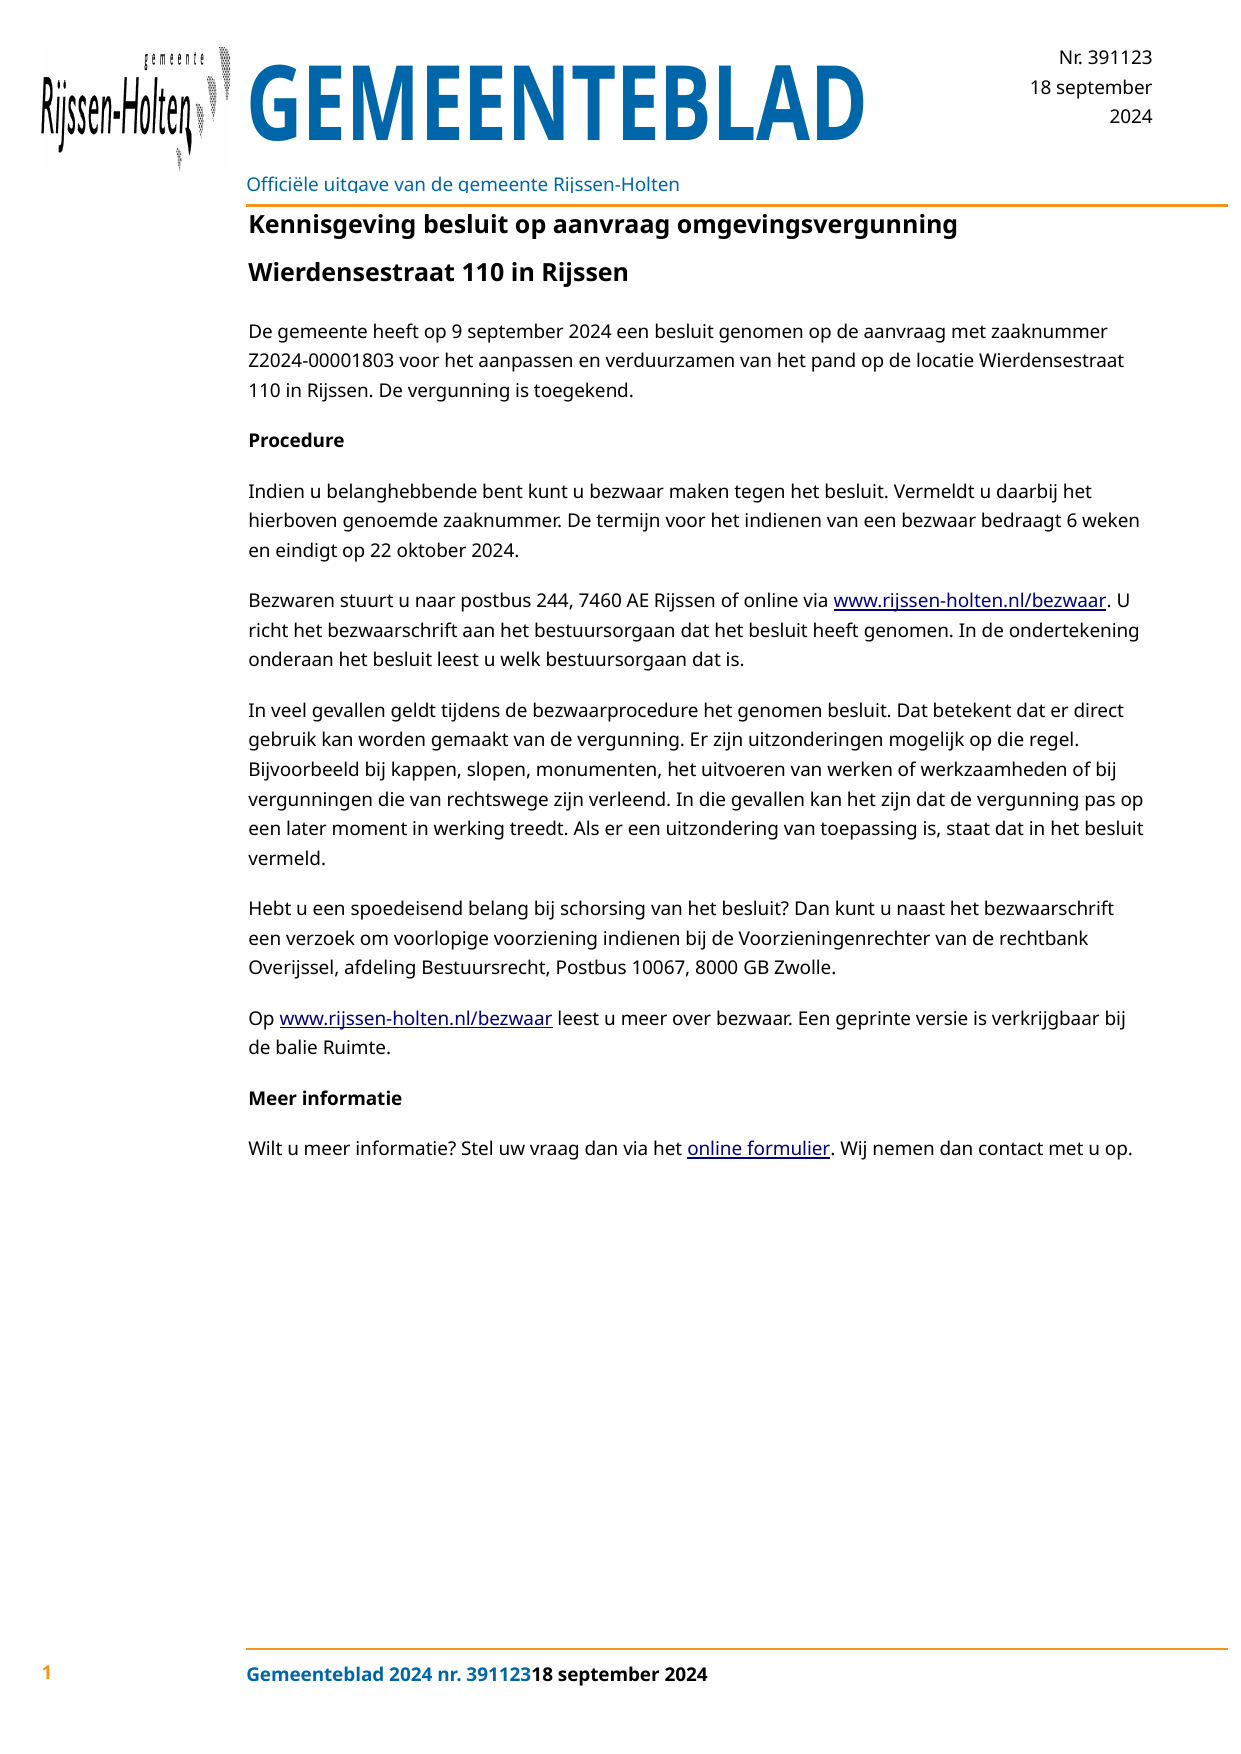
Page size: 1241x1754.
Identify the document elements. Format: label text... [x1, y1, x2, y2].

text Kennisgeving besluit op aanvraag omgevingsvergunning Wierdensestraat 110 in Rijssen [248, 207, 1152, 288]
text Procedure [248, 427, 1152, 453]
text De gemeente heeft op 9 september 2024 een besluit genomen op de aanvraag met zaaknummer Z2024-00001803 voor het aanpassen en verduurzamen van het pand op de locatie Wierdensestraat 110 in Rijssen. De vergunning is toegekend. [248, 318, 1152, 403]
text Bezwaren stuurt u naar postbus 244, 7460 AE Rijssen of online via www.rijssen-holten.nl/bezwaar. U richt het bezwaarschrift aan het bestuursorgaan dat het besluit heeft genomen. In de ondertekening onderaan het besluit leest u welk bestuursorgaan dat is. [248, 587, 1152, 672]
picture [41, 47, 231, 172]
text Hebt u een spoedeisend belang bij schorsing van het besluit? Dan kunt u naast het bezwaarschrift een verzoek om voorlopige voorziening indienen bij de Voorzieningenrechter van de rechtbank Overijssel, afdeling Bestuursrecht, Postbus 10067, 8000 GB Zwolle. [248, 895, 1152, 980]
text Op www.rijssen-holten.nl/bezwaar leest u meer over bezwaar. Een geprinte versie is verkrijgbaar bij de balie Ruimte. [248, 1005, 1152, 1060]
text In veel gevallen geldt tijdens de bezwaarprocedure het genomen besluit. Dat betekent dat er direct gebruik kan worden gemaakt van de vergunning. Er zijn uitzonderingen mogelijk op die regel. Bijvoorbeeld bij kappen, slopen, monumenten, het uitvoeren van werken of werkzaamheden of bij vergunningen die van rechtswege zijn verleend. In die gevallen kan het zijn dat de vergunning pas op een later moment in werking treedt. Als er een uitzondering van toepassing is, staat dat in het besluit vermeld. [248, 697, 1152, 871]
text Wilt u meer informatie? Stel uw vraag dan via het online formulier. Wij nemen dan contact met u op. [248, 1135, 1152, 1161]
text Meer informatie [248, 1085, 1152, 1111]
text Indien u belanghebbende bent kunt u bezwaar maken tegen het besluit. Vermeldt u daarbij het hierboven genoemde zaaknummer. De termijn voor het indienen van een bezwaar bedraagt 6 weken en eindigt op 22 oktober 2024. [248, 478, 1152, 563]
